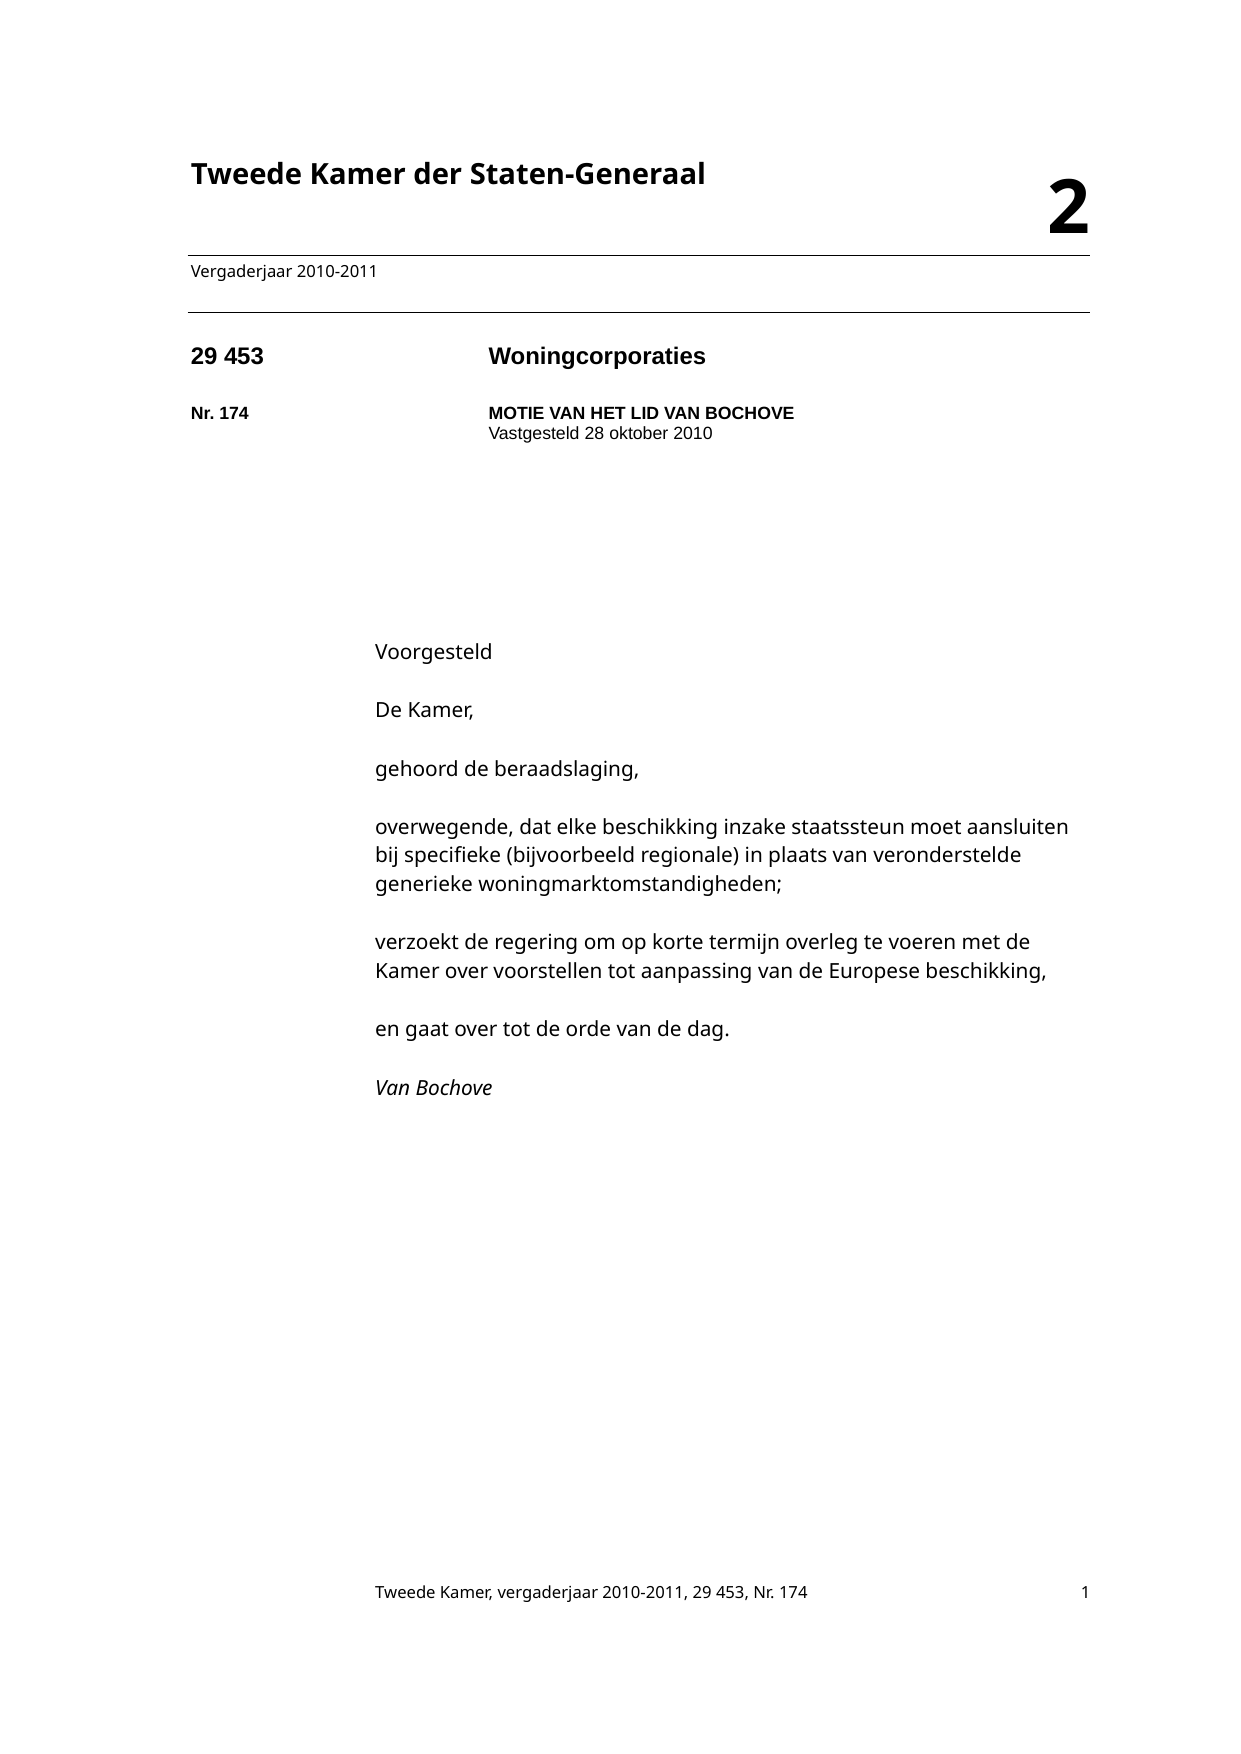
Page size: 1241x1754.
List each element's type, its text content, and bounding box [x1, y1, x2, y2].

table_cell [485, 256, 1090, 312]
text en gaat over tot de orde van de dag. [375, 1014, 1090, 1043]
table_cell Nr. 174 [188, 399, 485, 518]
table_cell MOTIE VAN HET LID VAN BOCHOVE Vastgesteld 28 oktober 2010 [485, 399, 1090, 518]
text gehoord de beraadslaging, [375, 754, 1090, 782]
table_cell 29 453 [188, 339, 485, 399]
table_cell [485, 313, 1090, 339]
table_header Tweede Kamer der Staten-Generaal [188, 150, 909, 255]
text verzoekt de regering om op korte termijn overleg te voeren met de Kamer over voorstellen tot aanpassing van de Europese beschikking, [375, 927, 1090, 984]
table_cell Woningcorporaties [485, 339, 1090, 399]
table_cell Vergaderjaar 2010-2011 [188, 256, 485, 312]
text Voorgesteld [375, 637, 1090, 665]
table_header 2 [910, 150, 1090, 255]
table_cell [188, 313, 485, 339]
text overwegende, dat elke beschikking inzake staatssteun moet aansluiten bij specifieke (bijvoorbeeld regionale) in plaats van veronderstelde generieke woningmarktomstandigheden; [375, 812, 1090, 897]
text De Kamer, [375, 695, 1090, 724]
text Van Bochove [375, 1073, 1090, 1101]
